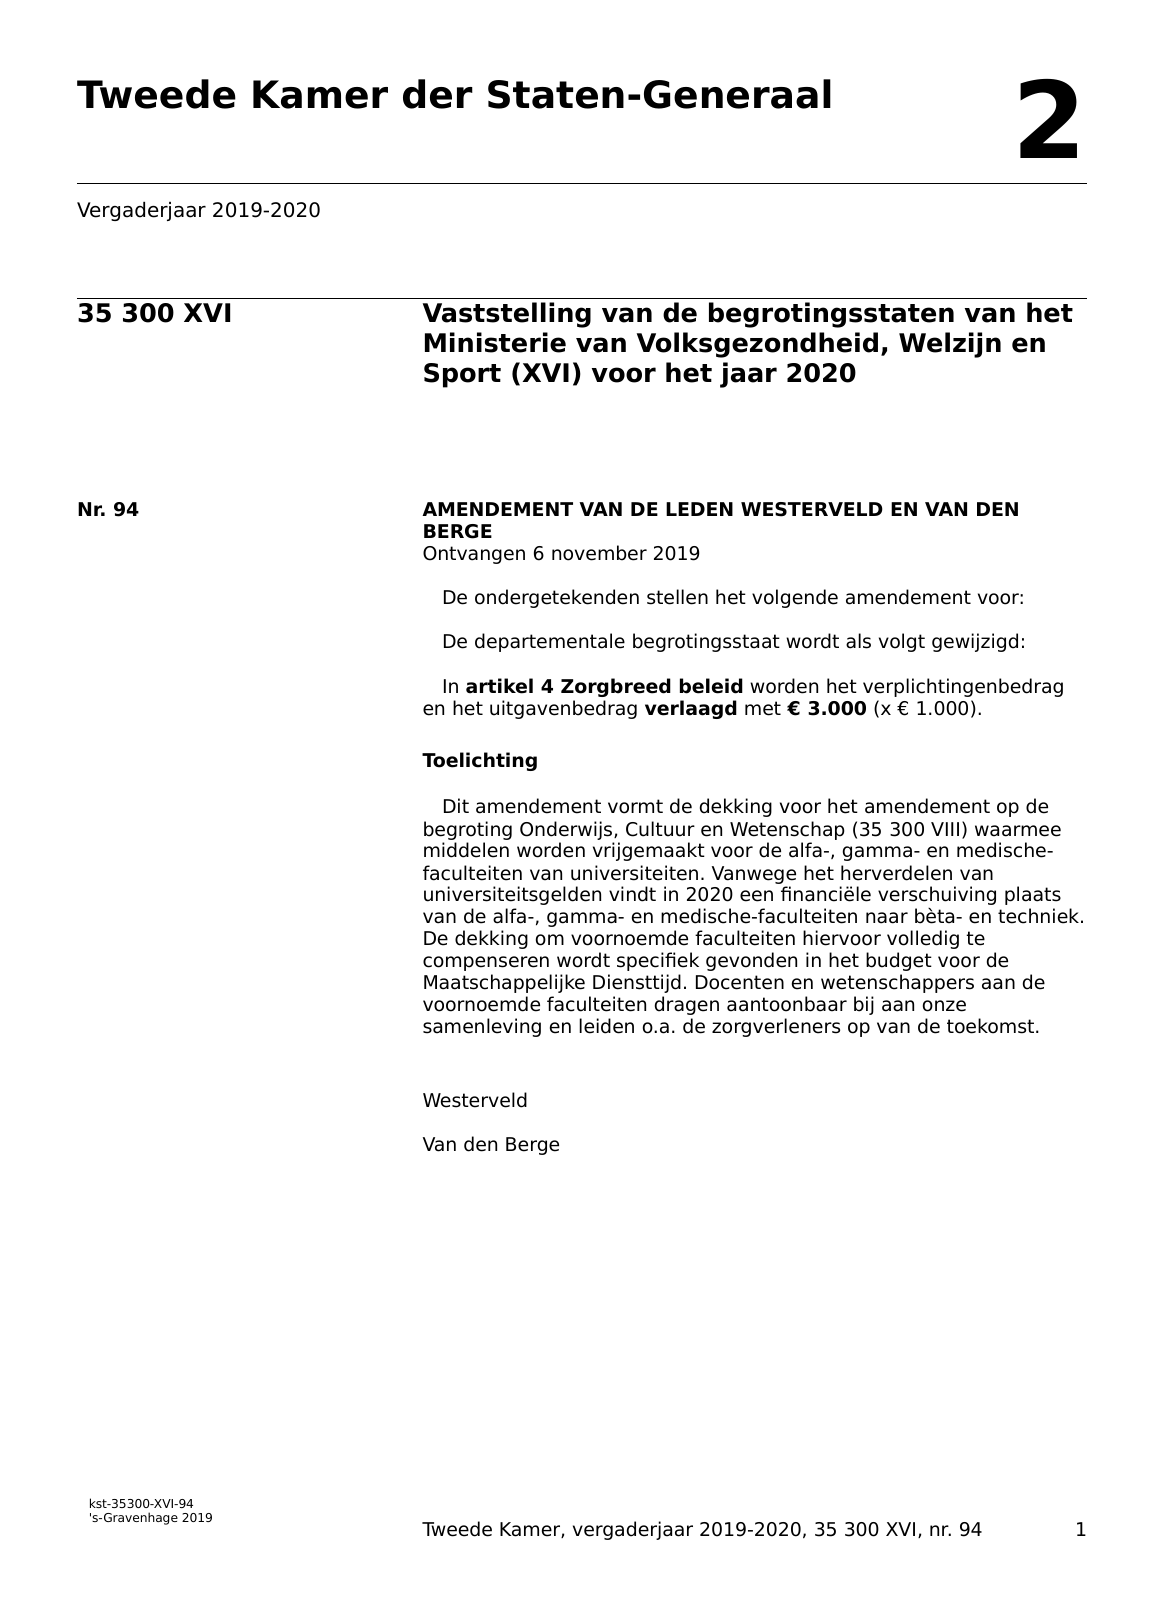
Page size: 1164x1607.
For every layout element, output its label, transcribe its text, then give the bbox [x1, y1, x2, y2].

text In artikel 4 Zorgbreed beleid worden het verplichtingenbedrag en het uitgavenbedrag verlaagd met € 3.000 (x € 1.000). [422, 676, 1087, 719]
text Westerveld Van den Berge [422, 1068, 1087, 1156]
text kst-35300-XVI-94 [88, 1497, 323, 1511]
table_cell Vergaderjaar 2019-2020 [77, 184, 1087, 298]
text Dit amendement vormt de dekking voor het amendement op de begroting Onderwijs, Cultuur en Wetenschap (35 300 VIII) waarmee middelen worden vrijgemaakt voor de alfa-, gamma- en medische-faculteiten van universiteiten. Vanwege het herverdelen van universiteitsgelden vindt in 2020 een financiële verschuiving plaats van de alfa-, gamma- en medische-faculteiten naar bèta- en techniek. De dekking om voornoemde faculteiten hiervoor volledig te compenseren wordt specifiek gevonden in het budget voor de Maatschappelijke Diensttijd. Docenten en wetenschappers aan de voornoemde faculteiten dragen aantoonbaar bij aan onze samenleving en leiden o.a. de zorgverleners op van de toekomst. [422, 796, 1087, 1038]
text 's-Gravenhage 2019 [88, 1511, 323, 1525]
text De departementale begrotingsstaat wordt als volgt gewijzigd: [422, 631, 1087, 653]
text De ondergetekenden stellen het volgende amendement voor: [422, 587, 1087, 609]
subtitle Toelichting [422, 749, 1087, 771]
table_header Tweede Kamer der Staten-Generaal [77, 59, 886, 183]
table_header 2 [886, 59, 1087, 183]
subtitle 35 300 XVI Vaststelling van de begrotingsstaten van het Ministerie van Volksgezondheid, Welzijn en Sport (XVI) voor het jaar 2020 [77, 299, 1087, 388]
text Ontvangen 6 november 2019 [422, 543, 1087, 565]
subtitle Nr. 94 AMENDEMENT VAN DE LEDEN WESTERVELD EN VAN DEN BERGE [77, 499, 1087, 543]
